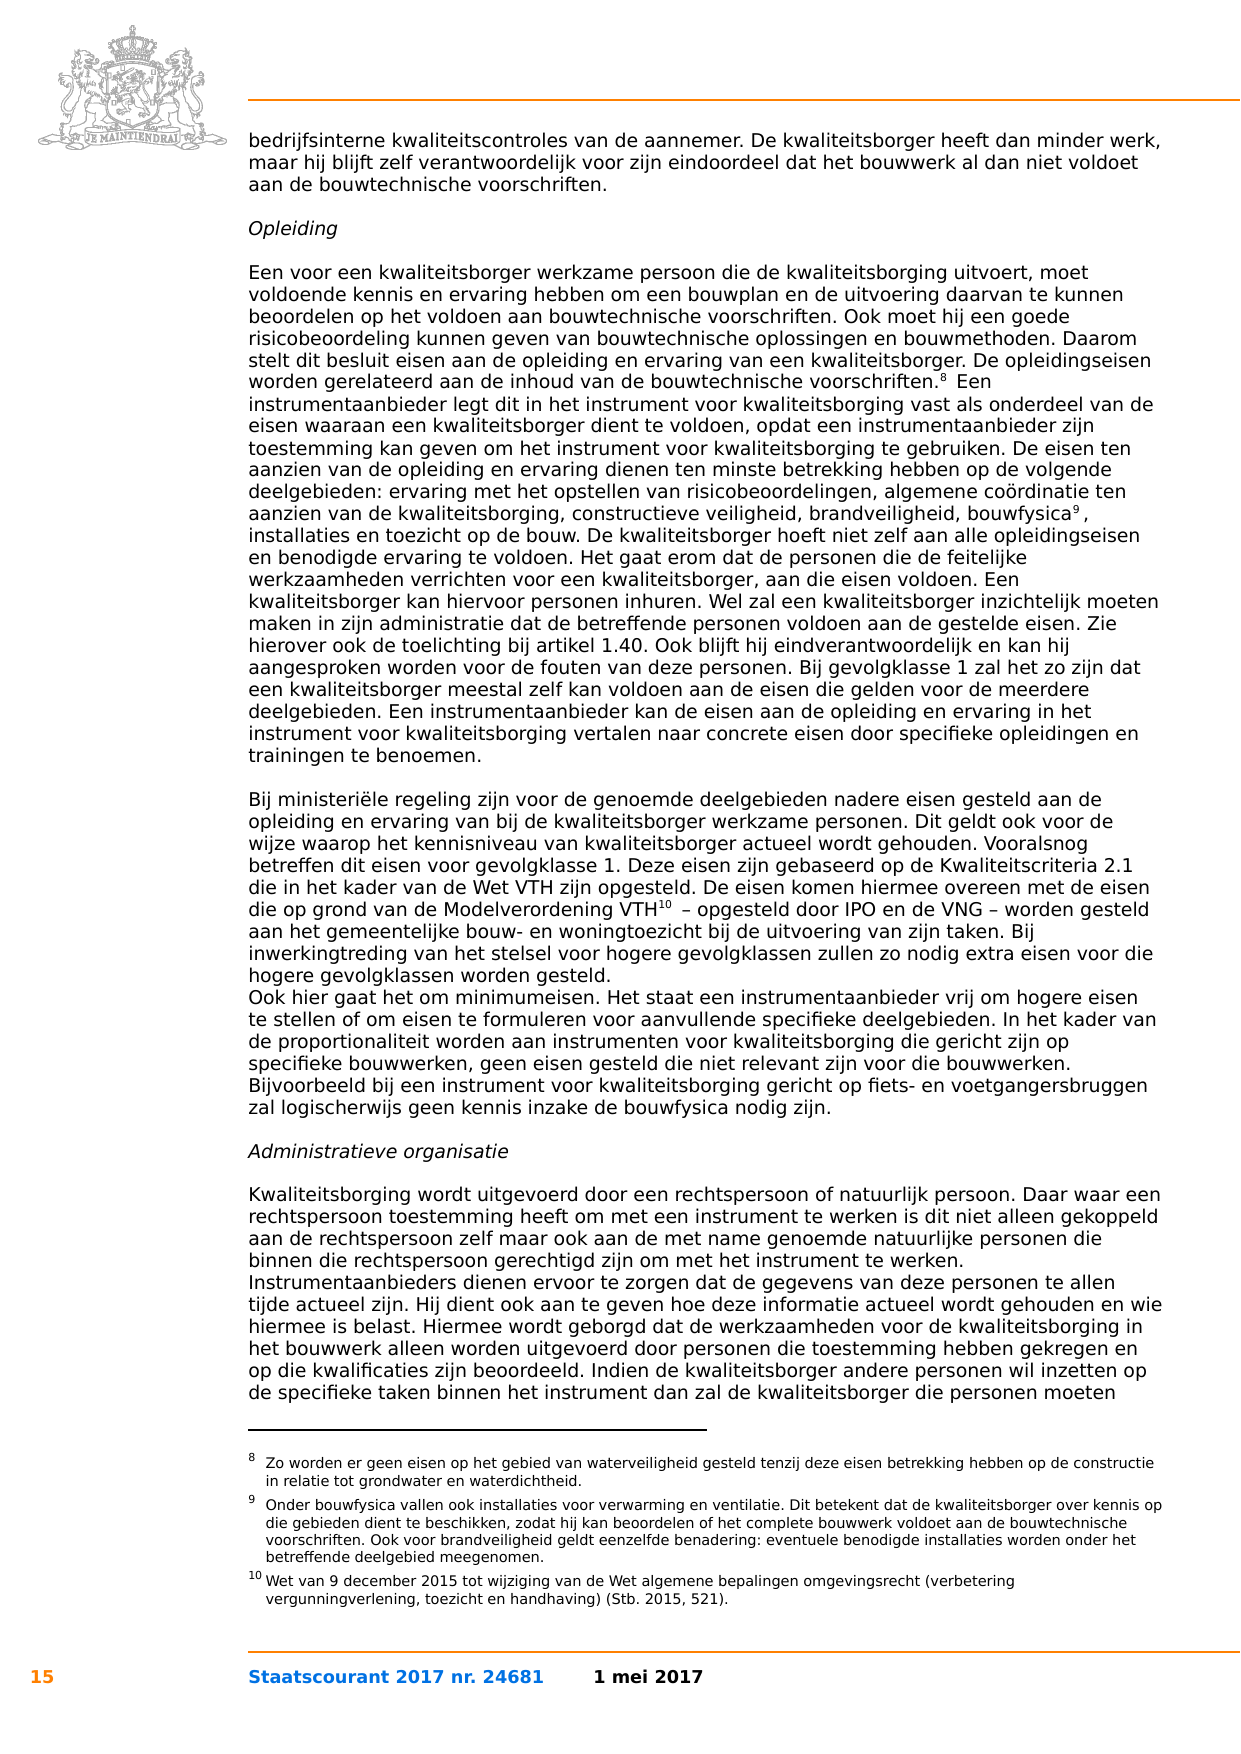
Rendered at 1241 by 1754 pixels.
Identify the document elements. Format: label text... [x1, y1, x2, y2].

text bedrijfsinterne kwaliteitscontroles van de aannemer. De kwaliteitsborger heeft dan minder werk, maar hij blijft zelf verantwoordelijk voor zijn eindoordeel dat het bouwwerk al dan niet voldoet aan de bouwtechnische voorschriften. [248, 130, 1163, 196]
text Bij ministeriële regeling zijn voor de genoemde deelgebieden nadere eisen gesteld aan de opleiding en ervaring van bij de kwaliteitsborger werkzame personen. Dit geldt ook voor de wijze waarop het kennisniveau van kwaliteitsborger actueel wordt gehouden. Vooralsnog betreffen dit eisen voor gevolgklasse 1. Deze eisen zijn gebaseerd op de Kwaliteitscriteria 2.1 die in het kader van de Wet VTH zijn opgesteld. De eisen komen hiermee overeen met de eisen die op grond van de Modelverordening VTH – opgesteld door IPO en de VNG – worden gesteld aan het gemeentelijke bouw- en woningtoezicht bij de uitvoering van zijn taken. Bij inwerkingtreding van het stelsel voor hogere gevolgklassen zullen zo nodig extra eisen voor die hogere gevolgklassen worden gesteld. [248, 789, 1163, 987]
text Een voor een kwaliteitsborger werkzame persoon die de kwaliteitsborging uitvoert, moet voldoende kennis en ervaring hebben om een bouwplan en de uitvoering daarvan te kunnen beoordelen op het voldoen aan bouwtechnische voorschriften. Ook moet hij een goede risicobeoordeling kunnen geven van bouwtechnische oplossingen en bouwmethoden. Daarom stelt dit besluit eisen aan de opleiding en ervaring van een kwaliteitsborger. De opleidingseisen worden gerelateerd aan de inhoud van de bouwtechnische voorschriften. Een instrumentaanbieder legt dit in het instrument voor kwaliteitsborging vast als onderdeel van de eisen waaraan een kwaliteitsborger dient te voldoen, opdat een instrumentaanbieder zijn toestemming kan geven om het instrument voor kwaliteitsborging te gebruiken. De eisen ten aanzien van de opleiding en ervaring dienen ten minste betrekking hebben op de volgende deelgebieden: ervaring met het opstellen van risicobeoordelingen, algemene coördinatie ten aanzien van de kwaliteitsborging, constructieve veiligheid, brandveiligheid, bouwfysica, installaties en toezicht op de bouw. De kwaliteitsborger hoeft niet zelf aan alle opleidingseisen en benodigde ervaring te voldoen. Het gaat erom dat de personen die de feitelijke werkzaamheden verrichten voor een kwaliteitsborger, aan die eisen voldoen. Een kwaliteitsborger kan hiervoor personen inhuren. Wel zal een kwaliteitsborger inzichtelijk moeten maken in zijn administratie dat de betreffende personen voldoen aan de gestelde eisen. Zie hierover ook de toelichting bij artikel 1.40. Ook blijft hij eindverantwoordelijk en kan hij aangesproken worden voor de fouten van deze personen. Bij gevolgklasse 1 zal het zo zijn dat een kwaliteitsborger meestal zelf kan voldoen aan de eisen die gelden voor de meerdere deelgebieden. Een instrumentaanbieder kan de eisen aan de opleiding en ervaring in het instrument voor kwaliteitsborging vertalen naar concrete eisen door specifieke opleidingen en trainingen te benoemen. [248, 262, 1163, 767]
text Ook hier gaat het om minimumeisen. Het staat een instrumentaanbieder vrij om hogere eisen te stellen of om eisen te formuleren voor aanvullende specifieke deelgebieden. In het kader van de proportionaliteit worden aan instrumenten voor kwaliteitsborging die gericht zijn op specifieke bouwwerken, geen eisen gesteld die niet relevant zijn voor die bouwwerken. Bijvoorbeeld bij een instrument voor kwaliteitsborging gericht op fiets- en voetgangersbruggen zal logischerwijs geen kennis inzake de bouwfysica nodig zijn. [248, 987, 1163, 1119]
picture [38, 25, 227, 150]
text Zo worden er geen eisen op het gebied van waterveiligheid gesteld tenzij deze eisen betrekking hebben op de constructie in relatie tot grondwater en waterdichtheid. [248, 1451, 1163, 1490]
subtitle Opleiding [248, 218, 1163, 240]
text Onder bouwfysica vallen ook installaties voor verwarming en ventilatie. Dit betekent dat de kwaliteitsborger over kennis op die gebieden dient te beschikken, zodat hij kan beoordelen of het complete bouwwerk voldoet aan de bouwtechnische voorschriften. Ook voor brandveiligheid geldt eenzelfde benadering: eventuele benodigde installaties worden onder het betreffende deelgebied meegenomen. [248, 1493, 1163, 1566]
text Wet van 9 december 2015 tot wijziging van de Wet algemene bepalingen omgevingsrecht (verbetering vergunningverlening, toezicht en handhaving) (Stb. 2015, 521). [248, 1569, 1163, 1608]
text Kwaliteitsborging wordt uitgevoerd door een rechtspersoon of natuurlijk persoon. Daar waar een rechtspersoon toestemming heeft om met een instrument te werken is dit niet alleen gekoppeld aan de rechtspersoon zelf maar ook aan de met name genoemde natuurlijke personen die binnen die rechtspersoon gerechtigd zijn om met het instrument te werken. Instrumentaanbieders dienen ervoor te zorgen dat de gegevens van deze personen te allen tijde actueel zijn. Hij dient ook aan te geven hoe deze informatie actueel wordt gehouden en wie hiermee is belast. Hiermee wordt geborgd dat de werkzaamheden voor de kwaliteitsborging in het bouwwerk alleen worden uitgevoerd door personen die toestemming hebben gekregen en op die kwalificaties zijn beoordeeld. Indien de kwaliteitsborger andere personen wil inzetten op de specifieke taken binnen het instrument dan zal de kwaliteitsborger die personen moeten [248, 1184, 1163, 1404]
subtitle Administratieve organisatie [248, 1141, 1163, 1162]
